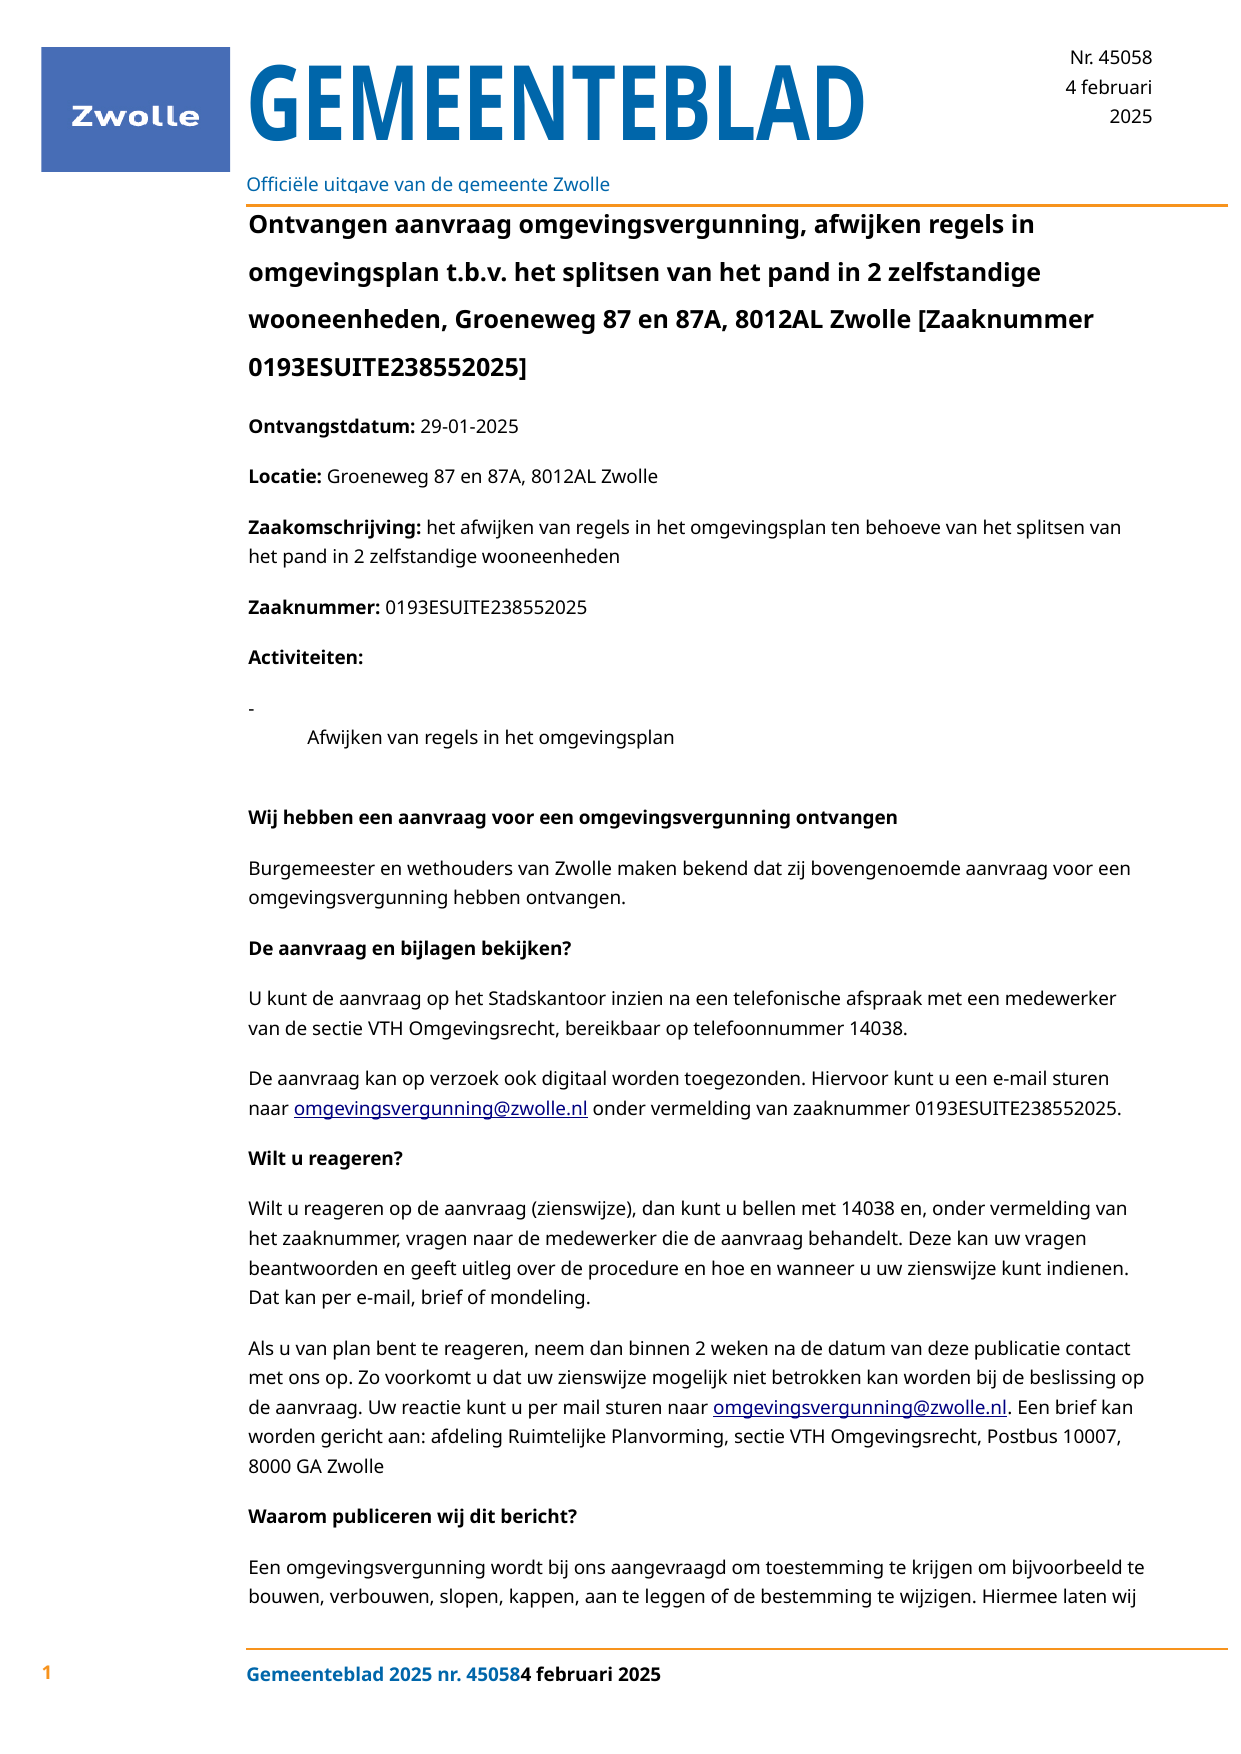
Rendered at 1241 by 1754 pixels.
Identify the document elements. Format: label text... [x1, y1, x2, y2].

text Een omgevingsvergunning wordt bij ons aangevraagd om toestemming te krijgen om bijvoorbeeld te bouwen, verbouwen, slopen, kappen, aan te leggen of de bestemming te wijzigen. Hiermee laten wij [248, 1554, 1152, 1609]
text Wij hebben een aanvraag voor een omgevingsvergunning ontvangen [248, 804, 1152, 830]
text Waarom publiceren wij dit bericht? [248, 1503, 1152, 1529]
text U kunt de aanvraag op het Stadskantoor inzien na een telefonische afspraak met een medewerker van de sectie VTH Omgevingsrecht, bereikbaar op telefoonnummer 14038. [248, 985, 1152, 1041]
text Ontvangstdatum: 29-01-2025 [248, 413, 1152, 439]
text Locatie: Groeneweg 87 en 87A, 8012AL Zwolle [248, 463, 1152, 489]
text Zaakomschrijving: het afwijken van regels in het omgevingsplan ten behoeve van het splitsen van het pand in 2 zelfstandige wooneenheden [248, 514, 1152, 569]
text De aanvraag en bijlagen bekijken? [248, 935, 1152, 961]
text Ontvangen aanvraag omgevingsvergunning, afwijken regels in omgevingsplan t.b.v. het splitsen van het pand in 2 zelfstandige wooneenheden, Groeneweg 87 en 87A, 8012AL Zwolle [Zaaknummer 0193ESUITE238552025] [248, 207, 1152, 384]
text Burgemeester en wethouders van Zwolle maken bekend dat zij bovengenoemde aanvraag voor een omgevingsvergunning hebben ontvangen. [248, 855, 1152, 910]
list Afwijken van regels in het omgevingsplan [248, 724, 1152, 750]
text De aanvraag kan op verzoek ook digitaal worden toegezonden. Hiervoor kunt u een e-mail sturen naar omgevingsvergunning@zwolle.nl onder vermelding van zaaknummer 0193ESUITE238552025. [248, 1065, 1152, 1121]
picture [41, 47, 231, 172]
text Zaaknummer: 0193ESUITE238552025 [248, 594, 1152, 620]
text Als u van plan bent te reageren, neem dan binnen 2 weken na de datum van deze publicatie contact met ons op. Zo voorkomt u dat uw zienswijze mogelijk niet betrokken kan worden bij de beslissing op de aanvraag. Uw reactie kunt u per mail sturen naar omgevingsvergunning@zwolle.nl. Een brief kan worden gericht aan: afdeling Ruimtelijke Planvorming, sectie VTH Omgevingsrecht, Postbus 10007, 8000 GA Zwolle [248, 1335, 1152, 1479]
text Activiteiten: [248, 644, 1152, 670]
text Wilt u reageren op de aanvraag (zienswijze), dan kunt u bellen met 14038 en, onder vermelding van het zaaknummer, vragen naar de medewerker die de aanvraag behandelt. Deze kan uw vragen beantwoorden en geeft uitleg over de procedure en hoe en wanneer u uw zienswijze kunt indienen. Dat kan per e-mail, brief of mondeling. [248, 1196, 1152, 1310]
text Wilt u reageren? [248, 1145, 1152, 1171]
